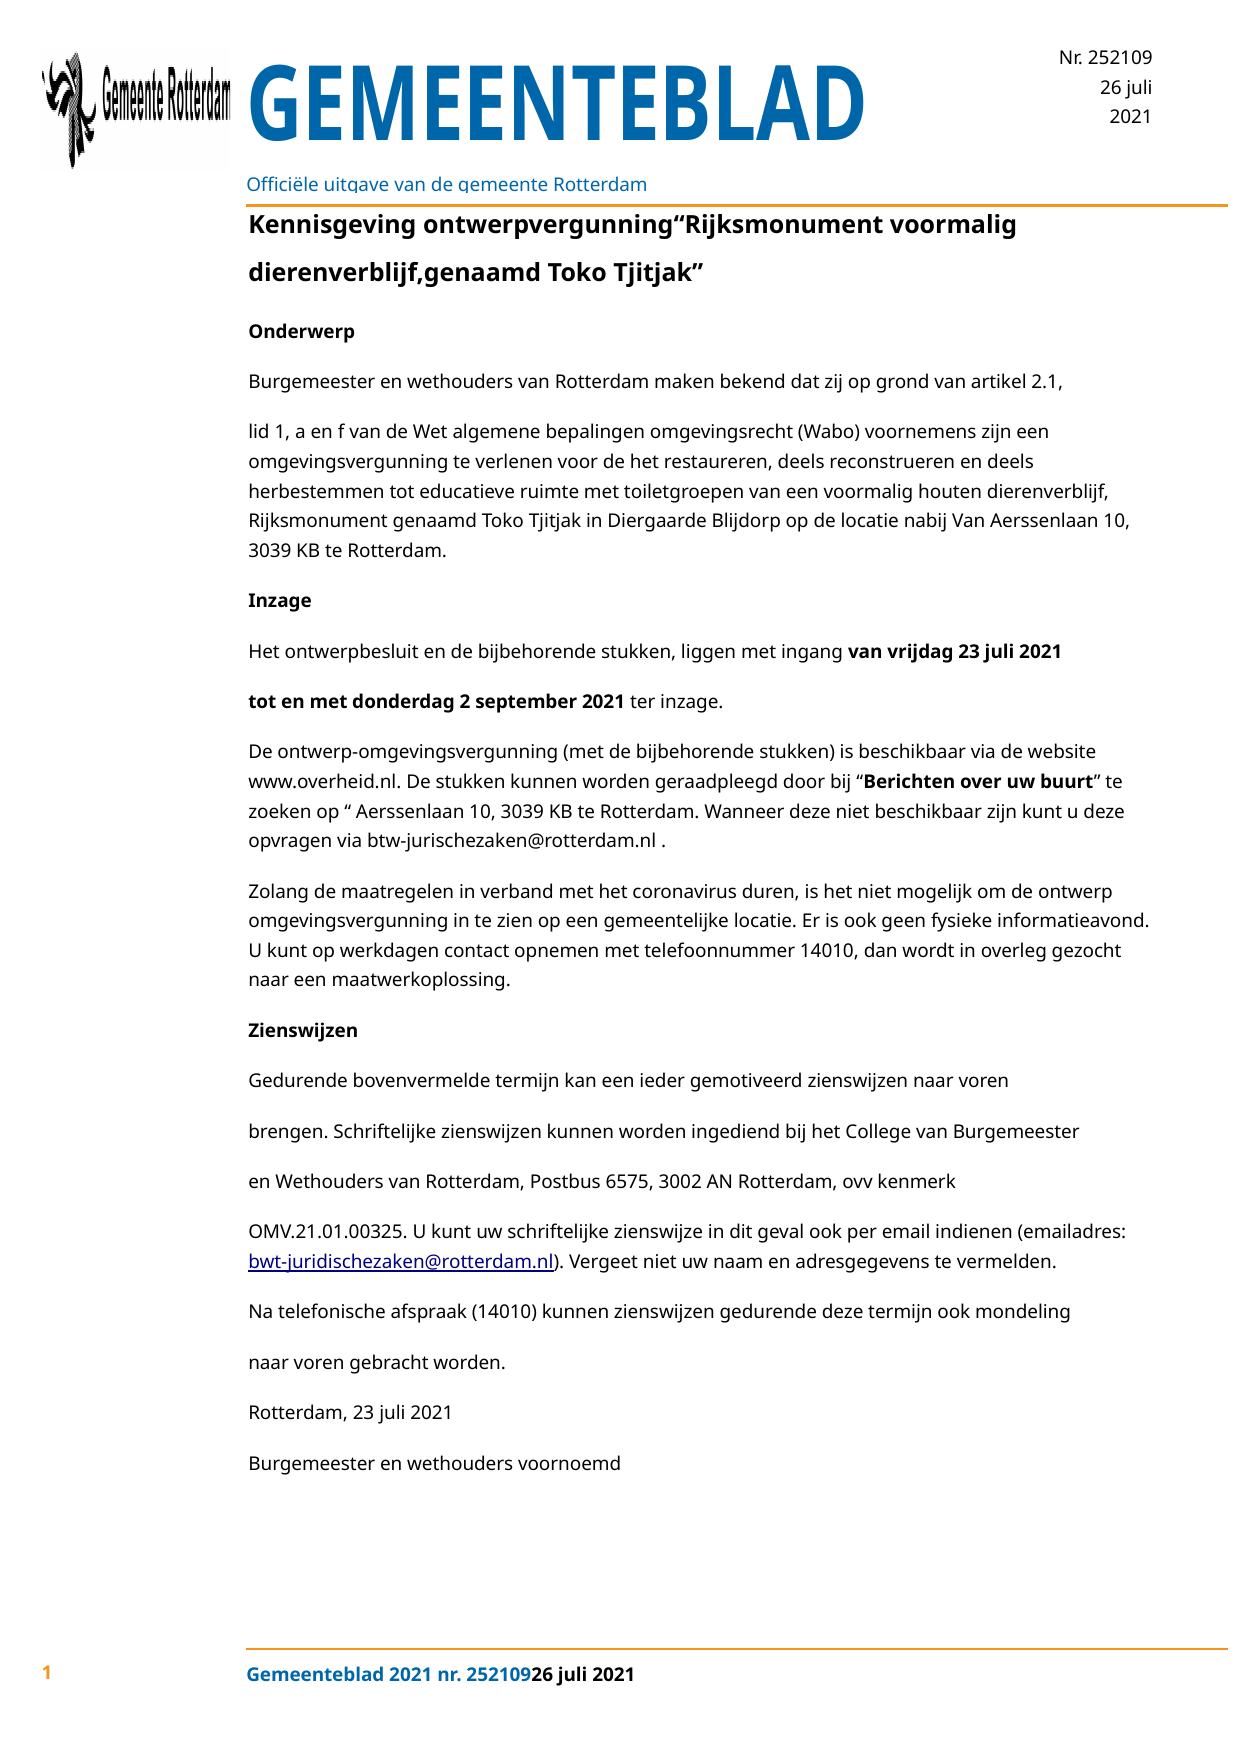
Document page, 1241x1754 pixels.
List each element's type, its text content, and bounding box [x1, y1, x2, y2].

text Zienswijzen [248, 1017, 1152, 1043]
text Gedurende bovenvermelde termijn kan een ieder gemotiveerd zienswijzen naar voren [248, 1067, 1152, 1093]
text Zolang de maatregelen in verband met het coronavirus duren, is het niet mogelijk om de ontwerp omgevingsvergunning in te zien op een gemeentelijke locatie. Er is ook geen fysieke informatieavond. U kunt op werkdagen contact opnemen met telefoonnummer 14010, dan wordt in overleg gezocht naar een maatwerkoplossing. [248, 878, 1152, 992]
text Kennisgeving ontwerpvergunning“Rijksmonument voormalig dierenverblijf,genaamd Toko Tjitjak” [248, 207, 1152, 288]
text brengen. Schriftelijke zienswijzen kunnen worden ingediend bij het College van Burgemeester [248, 1118, 1152, 1144]
text tot en met donderdag 2 september 2021 ter inzage. [248, 688, 1152, 714]
text De ontwerp-omgevingsvergunning (met de bijbehorende stukken) is beschikbaar via de website www.overheid.nl. De stukken kunnen worden geraadpleegd door bij “Berichten over uw buurt” te zoeken op “ Aerssenlaan 10, 3039 KB te Rotterdam. Wanneer deze niet beschikbaar zijn kunt u deze opvragen via btw-jurischezaken@rotterdam.nl . [248, 739, 1152, 853]
picture [41, 47, 231, 172]
text Inzage [248, 587, 1152, 613]
text Na telefonische afspraak (14010) kunnen zienswijzen gedurende deze termijn ook mondeling [248, 1299, 1152, 1324]
text OMV.21.01.00325. U kunt uw schriftelijke zienswijze in dit geval ook per email indienen (emailadres: bwt-juridischezaken@rotterdam.nl). Vergeet niet uw naam en adresgegevens te vermelden. [248, 1219, 1152, 1274]
text lid 1, a en f van de Wet algemene bepalingen omgevingsrecht (Wabo) voornemens zijn een omgevingsvergunning te verlenen voor de het restaureren, deels reconstrueren en deels herbestemmen tot educatieve ruimte met toiletgroepen van een voormalig houten dierenverblijf, Rijksmonument genaamd Toko Tjitjak in Diergaarde Blijdorp op de locatie nabij Van Aerssenlaan 10, 3039 KB te Rotterdam. [248, 419, 1152, 563]
text Het ontwerpbesluit en de bijbehorende stukken, liggen met ingang van vrijdag 23 juli 2021 [248, 638, 1152, 664]
text Onderwerp [248, 318, 1152, 344]
text Rotterdam, 23 juli 2021 [248, 1399, 1152, 1425]
text Burgemeester en wethouders van Rotterdam maken bekend dat zij op grond van artikel 2.1, [248, 368, 1152, 394]
text en Wethouders van Rotterdam, Postbus 6575, 3002 AN Rotterdam, ovv kenmerk [248, 1168, 1152, 1194]
text naar voren gebracht worden. [248, 1349, 1152, 1375]
text Burgemeester en wethouders voornoemd [248, 1450, 1152, 1476]
